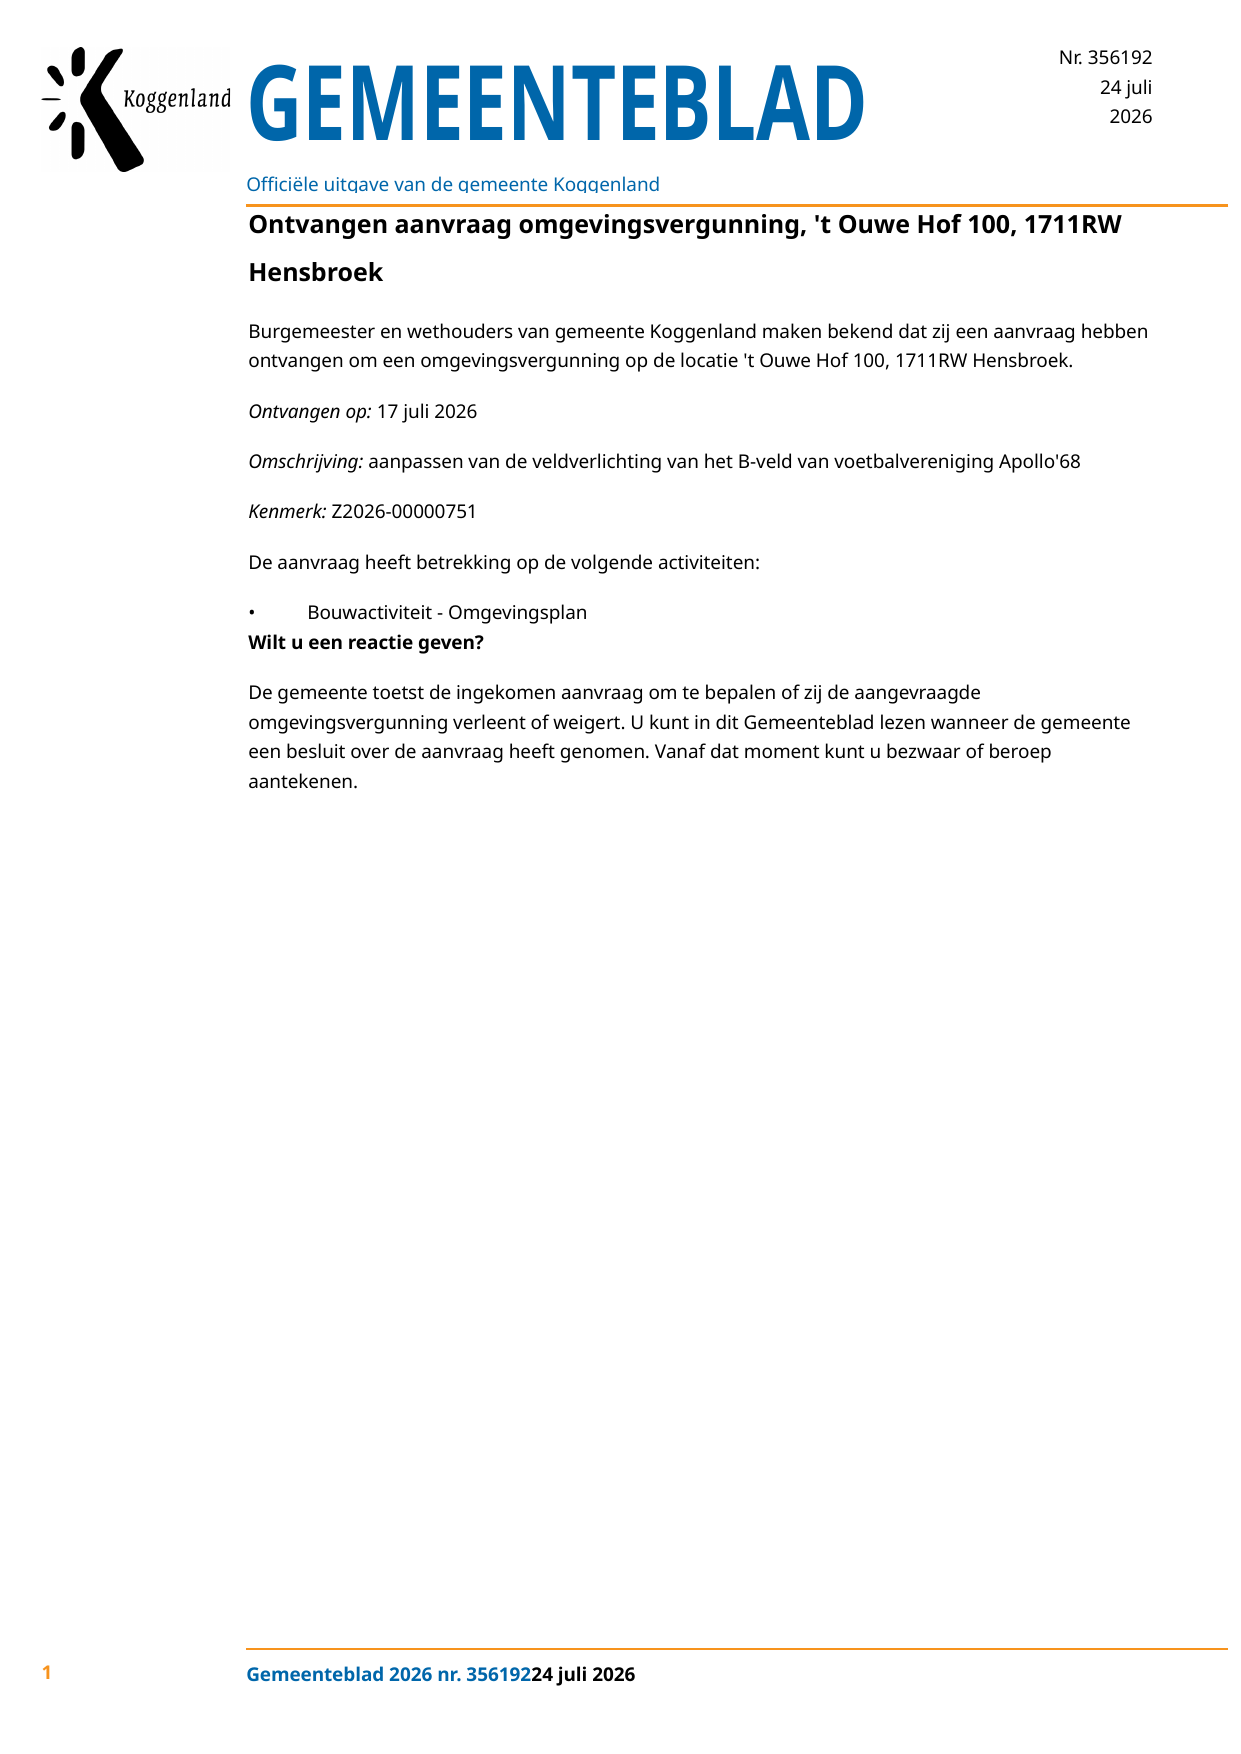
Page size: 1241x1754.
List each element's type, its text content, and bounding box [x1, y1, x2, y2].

text Ontvangen op: 17 juli 2026 [248, 398, 1152, 424]
text De aanvraag heeft betrekking op de volgende activiteiten: [248, 549, 1152, 575]
picture [41, 47, 231, 172]
text Wilt u een reactie geven? [248, 629, 1152, 655]
text De gemeente toetst de ingekomen aanvraag om te bepalen of zij de aangevraagde omgevingsvergunning verleent of weigert. U kunt in dit Gemeenteblad lezen wanneer de gemeente een besluit over de aanvraag heeft genomen. Vanaf dat moment kunt u bezwaar of beroep aantekenen. [248, 679, 1152, 794]
text Kenmerk: Z2026-00000751 [248, 499, 1152, 524]
text Ontvangen aanvraag omgevingsvergunning, 't Ouwe Hof 100, 1711RW Hensbroek [248, 207, 1152, 288]
text Burgemeester en wethouders van gemeente Koggenland maken bekend dat zij een aanvraag hebben ontvangen om een omgevingsvergunning op de locatie 't Ouwe Hof 100, 1711RW Hensbroek. [248, 318, 1152, 373]
list Bouwactiviteit - Omgevingsplan [248, 599, 1152, 625]
text Omschrijving: aanpassen van de veldverlichting van het B-veld van voetbalvereniging Apollo'68 [248, 448, 1152, 474]
